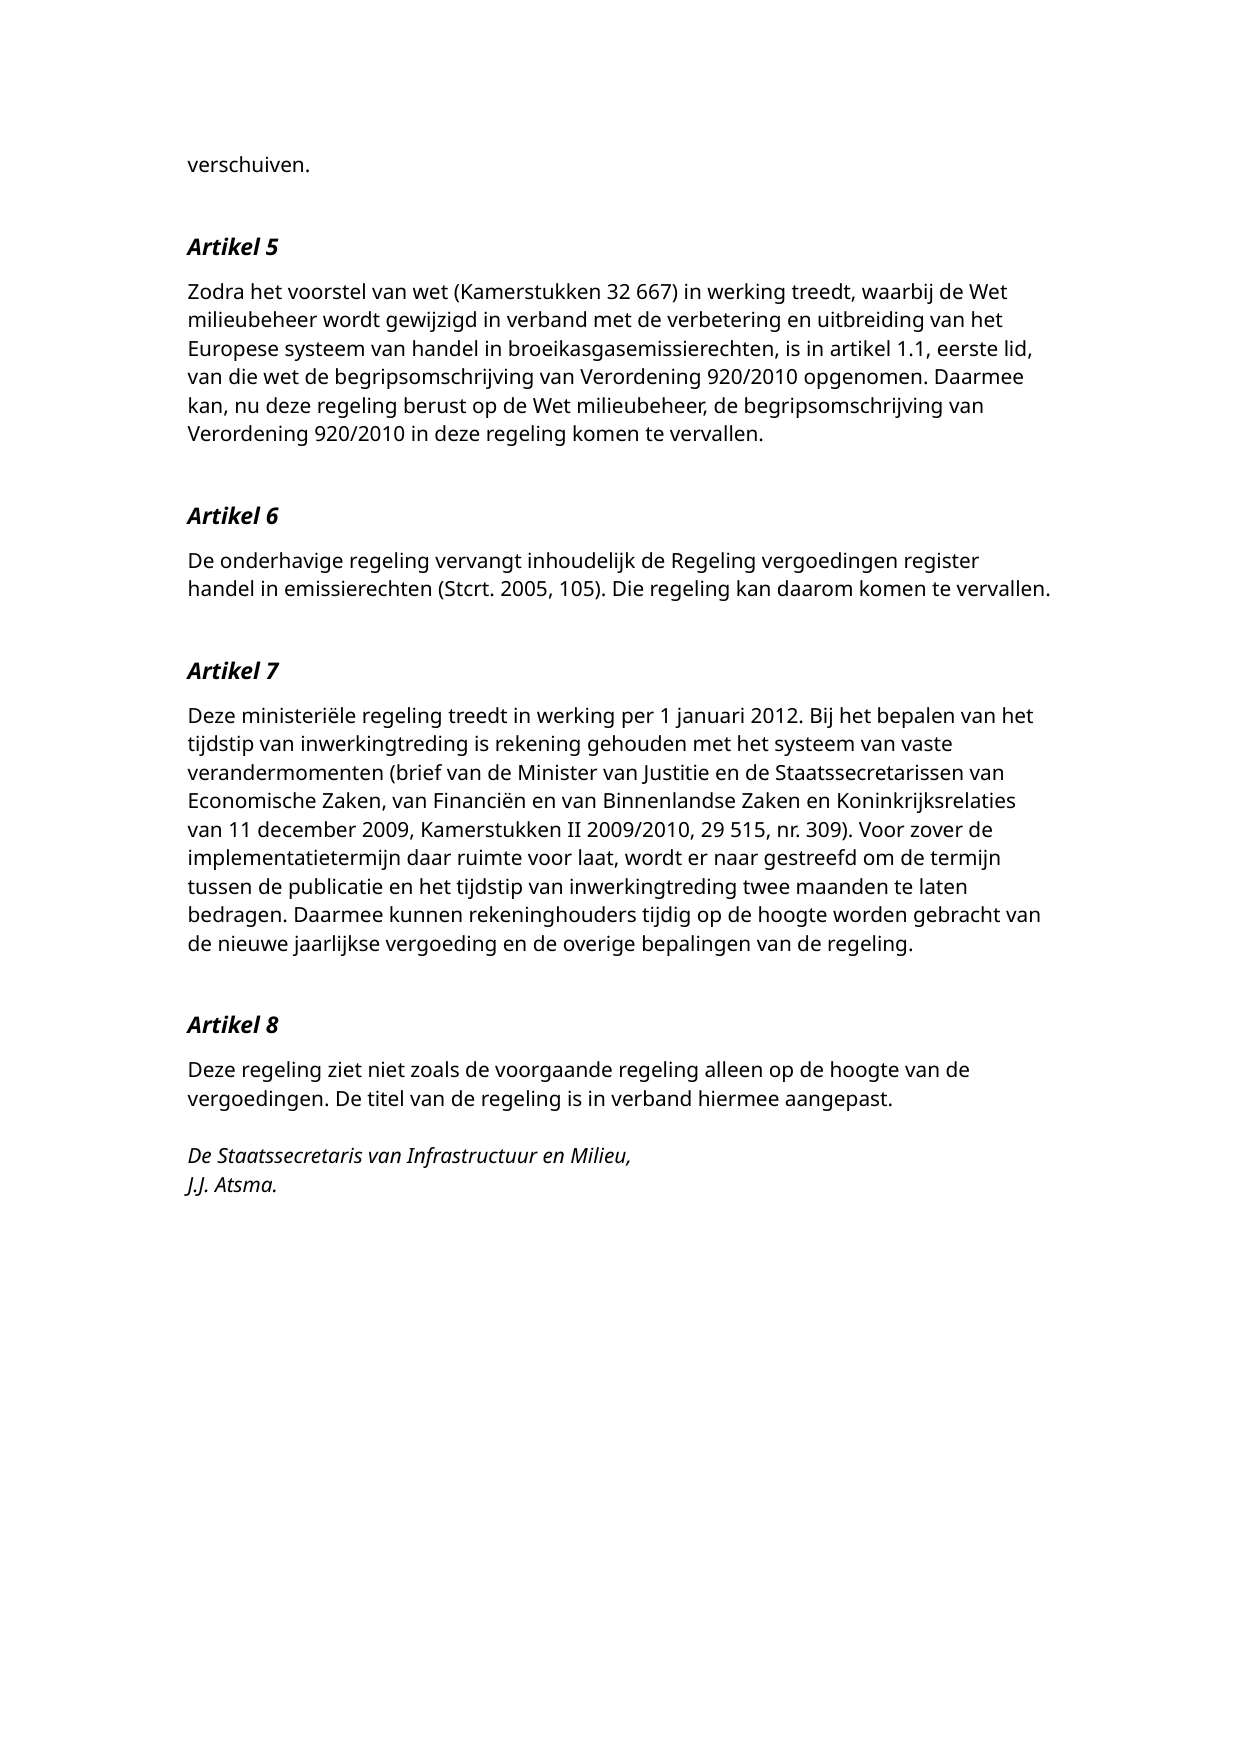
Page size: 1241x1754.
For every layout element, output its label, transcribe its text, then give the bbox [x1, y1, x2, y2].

text Zodra het voorstel van wet (Kamerstukken 32 667) in werking treedt, waarbij de Wet milieubeheer wordt gewijzigd in verband met de verbetering en uitbreiding van het Europese systeem van handel in broeikasgasemissierechten, is in artikel 1.1, eerste lid, van die wet de begripsomschrijving van Verordening 920/2010 opgenomen. Daarmee kan, nu deze regeling berust op de Wet milieubeheer, de begripsomschrijving van Verordening 920/2010 in deze regeling komen te vervallen. [187, 277, 1053, 448]
subtitle Artikel 8 [187, 1009, 1053, 1040]
text De onderhavige regeling vervangt inhoudelijk de Regeling vergoedingen register handel in emissierechten (Stcrt. 2005, 105). Die regeling kan daarom komen te vervallen. [187, 546, 1053, 603]
subtitle Artikel 5 [187, 231, 1053, 262]
subtitle Artikel 6 [187, 500, 1053, 531]
subtitle Artikel 7 [187, 655, 1053, 686]
text verschuiven. [187, 150, 1053, 178]
text De Staatssecretaris van Infrastructuur en Milieu, [187, 1142, 1053, 1170]
text J.J. Atsma. [187, 1170, 1053, 1198]
text Deze regeling ziet niet zoals de voorgaande regeling alleen op de hoogte van de vergoedingen. De titel van de regeling is in verband hiermee aangepast. [187, 1055, 1053, 1112]
text Deze ministeriële regeling treedt in werking per 1 januari 2012. Bij het bepalen van het tijdstip van inwerkingtreding is rekening gehouden met het systeem van vaste verandermomenten (brief van de Minister van Justitie en de Staatssecretarissen van Economische Zaken, van Financiën en van Binnenlandse Zaken en Koninkrijksrelaties van 11 december 2009, Kamerstukken II 2009/2010, 29 515, nr. 309). Voor zover de implementatietermijn daar ruimte voor laat, wordt er naar gestreefd om de termijn tussen de publicatie en het tijdstip van inwerkingtreding twee maanden te laten bedragen. Daarmee kunnen rekeninghouders tijdig op de hoogte worden gebracht van de nieuwe jaarlijkse vergoeding en de overige bepalingen van de regeling. [187, 701, 1053, 957]
